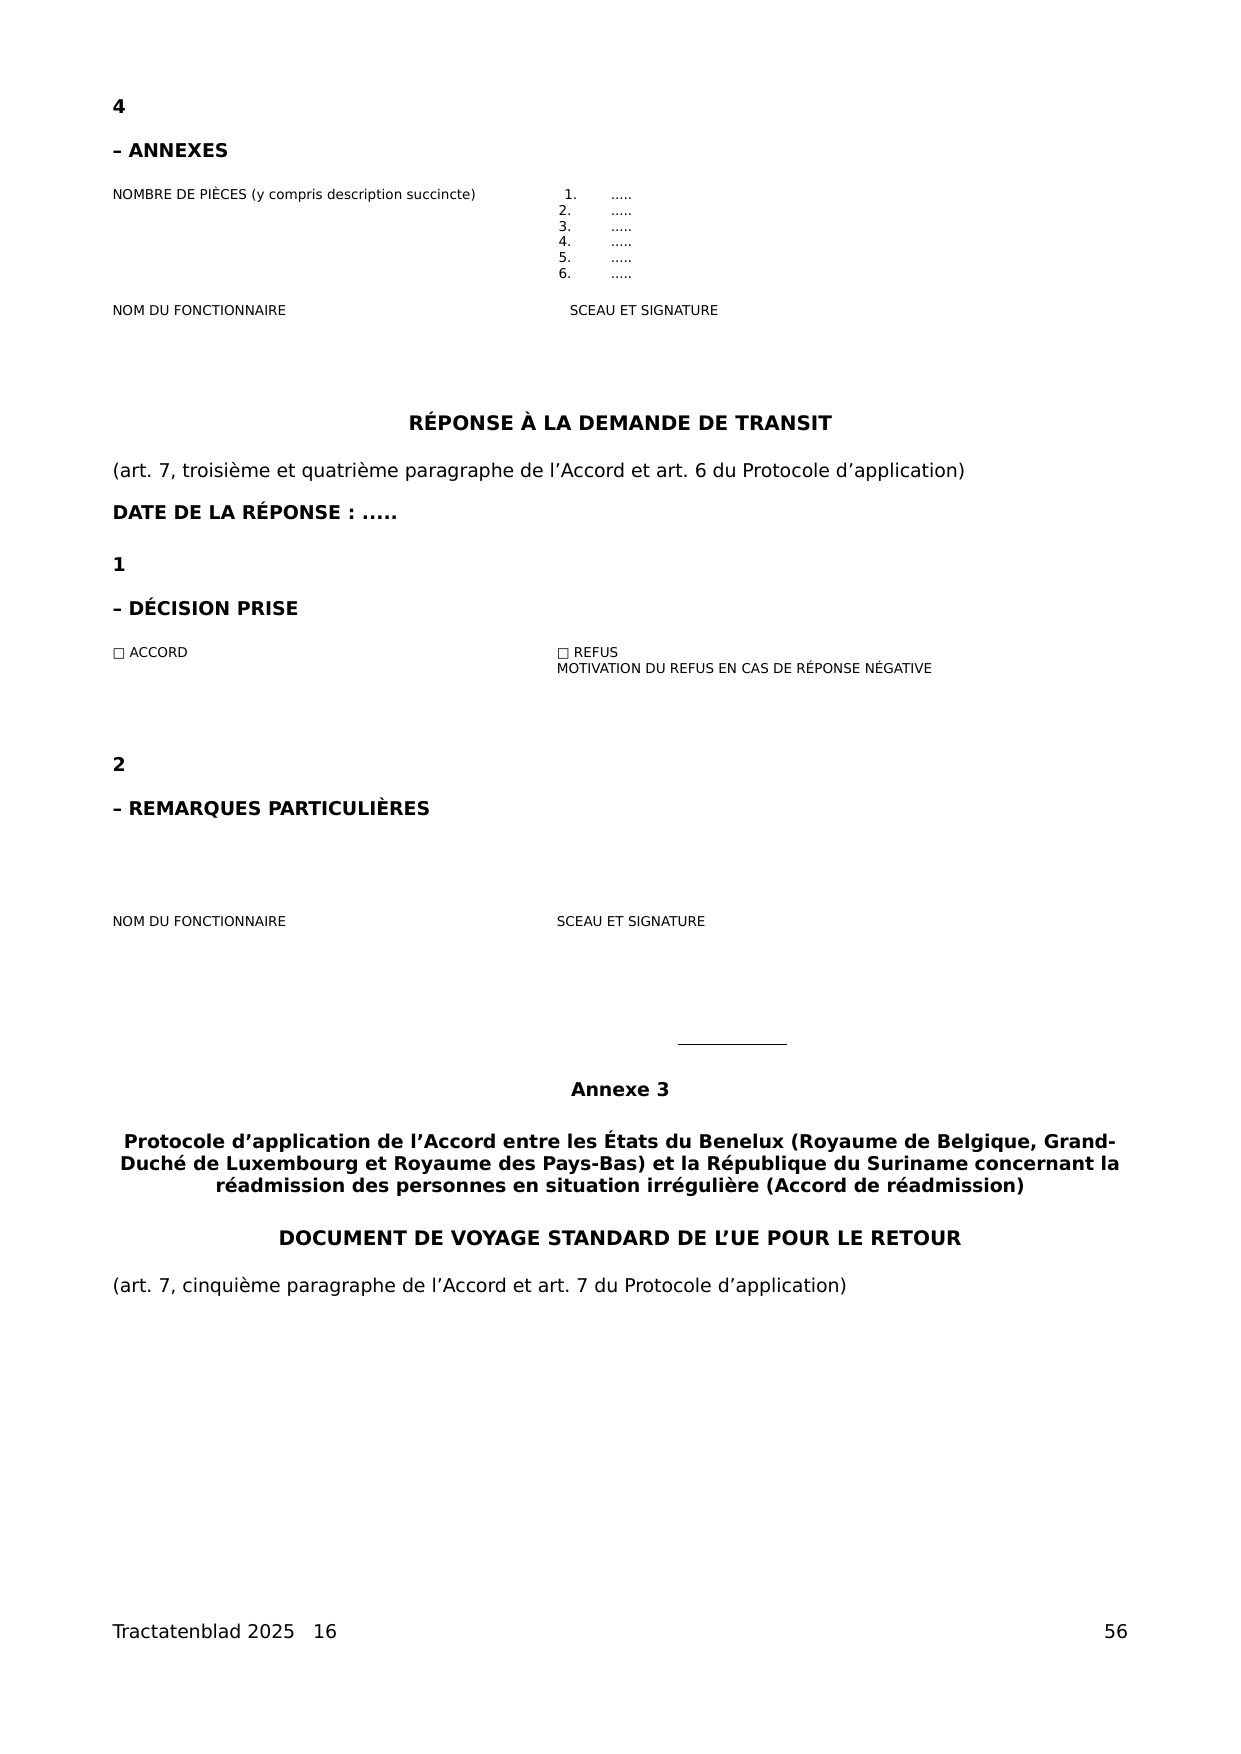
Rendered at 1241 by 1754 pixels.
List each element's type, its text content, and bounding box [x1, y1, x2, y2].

table_cell [564, 319, 1128, 334]
table_cell ..... [605, 218, 1128, 234]
subtitle DOCUMENT DE VOYAGE STANDARD DE L’UE POUR LE RETOUR [112, 1226, 1128, 1250]
text DATE DE LA RÉPONSE : ..... [112, 502, 1128, 524]
table_cell [112, 319, 564, 334]
table_cell [551, 692, 1128, 708]
table_cell [112, 876, 1128, 892]
table_cell 4. [558, 234, 604, 250]
table_cell MOTIVATION DU REFUS EN CAS DE RÉPONSE NÉGATIVE [551, 661, 1128, 676]
table_header □ REFUS [551, 645, 1128, 661]
text (art. 7, troisième et quatrième paragraphe de l’Accord et art. 6 du Protocole d’application) [112, 460, 1128, 482]
text (art. 7, cinquième paragraphe de l’Accord et art. 7 du Protocole d’application) [112, 1275, 1128, 1297]
table_cell [564, 350, 1128, 366]
table_header SCEAU ET SIGNATURE [551, 914, 1128, 929]
table_cell [112, 929, 551, 945]
subtitle Protocole d’application de l’Accord entre les États du Benelux (Royaume de Belgique, Grand-Duché de Luxembourg et Royaume des Pays-Bas) et la République du Suriname concernant la réadmission des personnes en situation irrégulière (Accord de réadmission) [112, 1131, 1128, 1196]
table_cell 3. [558, 218, 604, 234]
table_cell [112, 860, 1128, 876]
table_cell 6. [558, 266, 604, 281]
table_cell [551, 676, 1128, 692]
table_cell [112, 350, 564, 366]
table_header ..... [605, 187, 1128, 203]
table_header SCEAU ET SIGNATURE [564, 303, 1128, 319]
table_cell [551, 945, 1128, 961]
table_header NOMBRE DE PIÈCES (y compris description succincte) [112, 187, 558, 281]
table_cell ..... [605, 234, 1128, 250]
table_cell ..... [605, 203, 1128, 218]
table_header 1. [558, 187, 604, 203]
table_cell [112, 335, 564, 350]
subtitle RÉPONSE À LA DEMANDE DE TRANSIT [112, 412, 1128, 435]
table_header NOM DU FONCTIONNAIRE [112, 303, 564, 319]
subtitle 1 – DÉCISION PRISE [112, 554, 1128, 620]
table_cell [112, 661, 551, 724]
subtitle 4 – ANNEXES [112, 96, 1128, 162]
table_cell [551, 961, 1128, 977]
table_cell [551, 929, 1128, 945]
subtitle Annexe 3 [112, 1078, 1128, 1101]
table_cell 5. [558, 250, 604, 266]
table_cell 2. [558, 203, 604, 218]
table_header □ ACCORD [112, 645, 551, 661]
table_cell [112, 961, 551, 977]
table_cell [564, 366, 1128, 382]
table_cell [551, 708, 1128, 724]
table_cell ..... [605, 266, 1128, 281]
table_header [112, 845, 1128, 860]
subtitle 2 – REMARQUES PARTICULIÈRES [112, 754, 1128, 819]
table_cell ..... [605, 250, 1128, 266]
table_cell [564, 335, 1128, 350]
table_cell [112, 945, 551, 961]
table_cell [112, 366, 564, 382]
table_header NOM DU FONCTIONNAIRE [112, 914, 551, 929]
